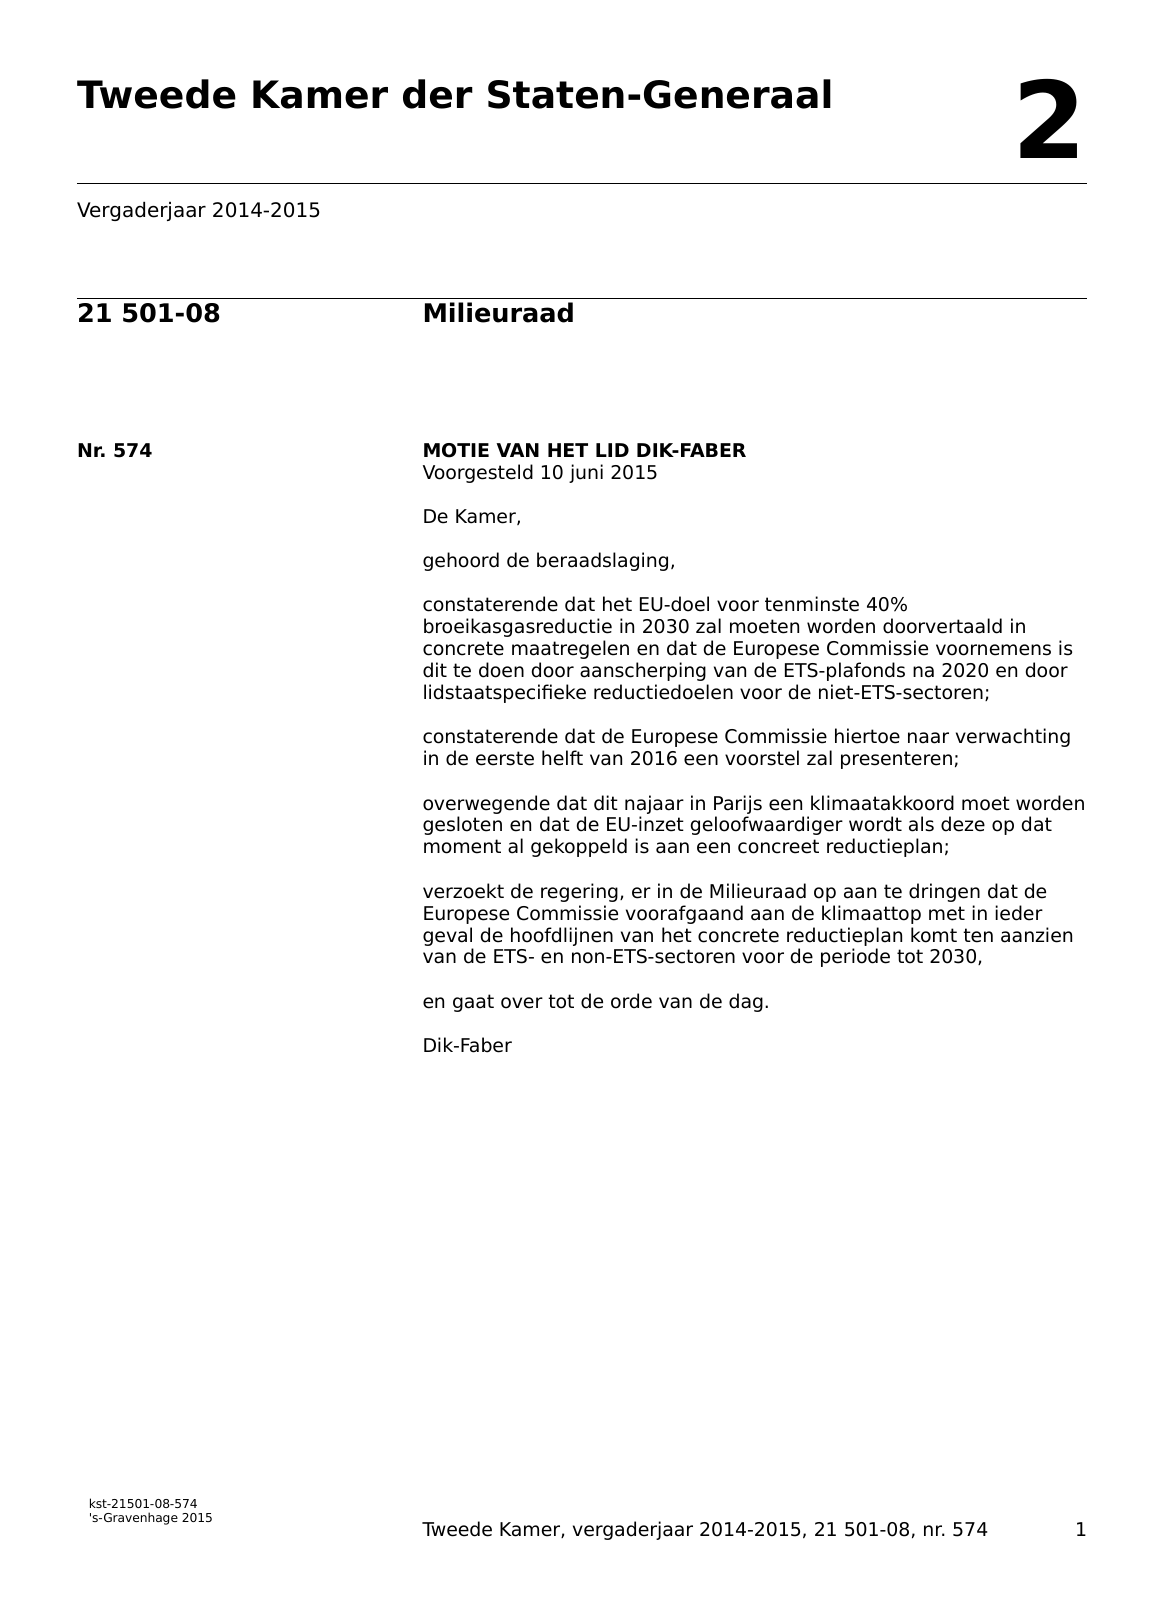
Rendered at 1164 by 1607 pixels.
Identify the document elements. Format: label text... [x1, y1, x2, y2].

text De Kamer, [422, 506, 1087, 528]
table_cell Vergaderjaar 2014-2015 [77, 184, 1087, 298]
text constaterende dat het EU-doel voor tenminste 40% broeikasgasreductie in 2030 zal moeten worden doorvertaald in concrete maatregelen en dat de Europese Commissie voornemens is dit te doen door aanscherping van de ETS-plafonds na 2020 en door lidstaatspecifieke reductiedoelen voor de niet-ETS-sectoren; [422, 594, 1087, 704]
table_header Tweede Kamer der Staten-Generaal [77, 59, 886, 183]
text gehoord de beraadslaging, [422, 550, 1087, 572]
text constaterende dat de Europese Commissie hiertoe naar verwachting in de eerste helft van 2016 een voorstel zal presenteren; [422, 726, 1087, 770]
text kst-21501-08-574 [88, 1497, 323, 1511]
table_header 2 [886, 59, 1087, 183]
text 's-Gravenhage 2015 [88, 1511, 323, 1525]
subtitle 21 501-08 Milieuraad [77, 299, 1087, 329]
subtitle Nr. 574 MOTIE VAN HET LID DIK-FABER [77, 440, 1087, 462]
text en gaat over tot de orde van de dag. [422, 991, 1087, 1013]
text Dik-Faber [422, 1035, 1087, 1057]
text verzoekt de regering, er in de Milieuraad op aan te dringen dat de Europese Commissie voorafgaand aan de klimaattop met in ieder geval de hoofdlijnen van het concrete reductieplan komt ten aanzien van de ETS- en non-ETS-sectoren voor de periode tot 2030, [422, 881, 1087, 968]
text Voorgesteld 10 juni 2015 [422, 462, 1087, 484]
text overwegende dat dit najaar in Parijs een klimaatakkoord moet worden gesloten en dat de EU-inzet geloofwaardiger wordt als deze op dat moment al gekoppeld is aan een concreet reductieplan; [422, 792, 1087, 858]
